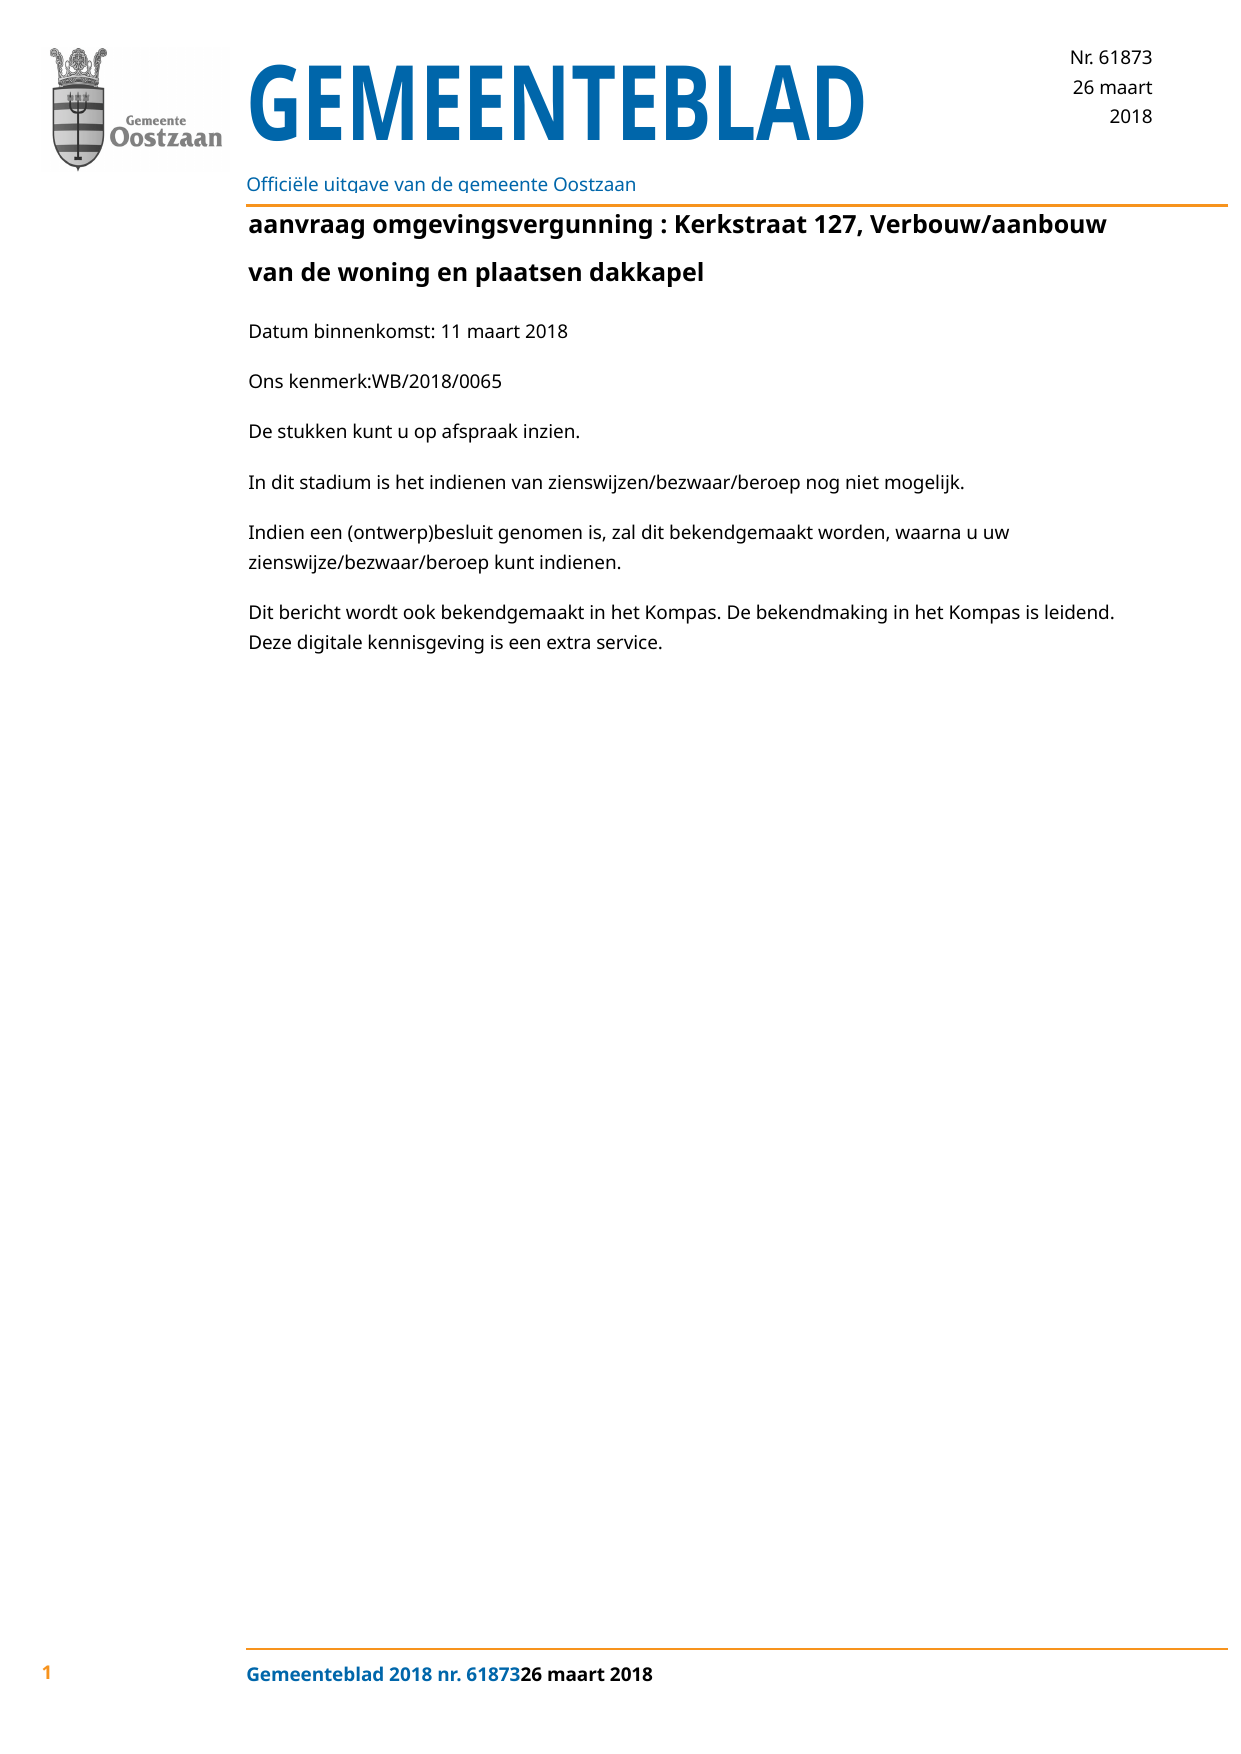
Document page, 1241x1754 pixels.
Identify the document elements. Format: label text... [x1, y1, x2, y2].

picture [41, 47, 231, 172]
text Datum binnenkomst: 11 maart 2018 [248, 318, 1152, 344]
text Ons kenmerk:WB/2018/0065 [248, 368, 1152, 394]
text Dit bericht wordt ook bekendgemaakt in het Kompas. De bekendmaking in het Kompas is leidend. Deze digitale kennisgeving is een extra service. [248, 599, 1152, 655]
text De stukken kunt u op afspraak inzien. [248, 419, 1152, 444]
text In dit stadium is het indienen van zienswijzen/bezwaar/beroep nog niet mogelijk. [248, 469, 1152, 495]
text Indien een (ontwerp)besluit genomen is, zal dit bekendgemaakt worden, waarna u uw zienswijze/bezwaar/beroep kunt indienen. [248, 519, 1152, 575]
text aanvraag omgevingsvergunning : Kerkstraat 127, Verbouw/aanbouw van de woning en plaatsen dakkapel [248, 207, 1152, 288]
